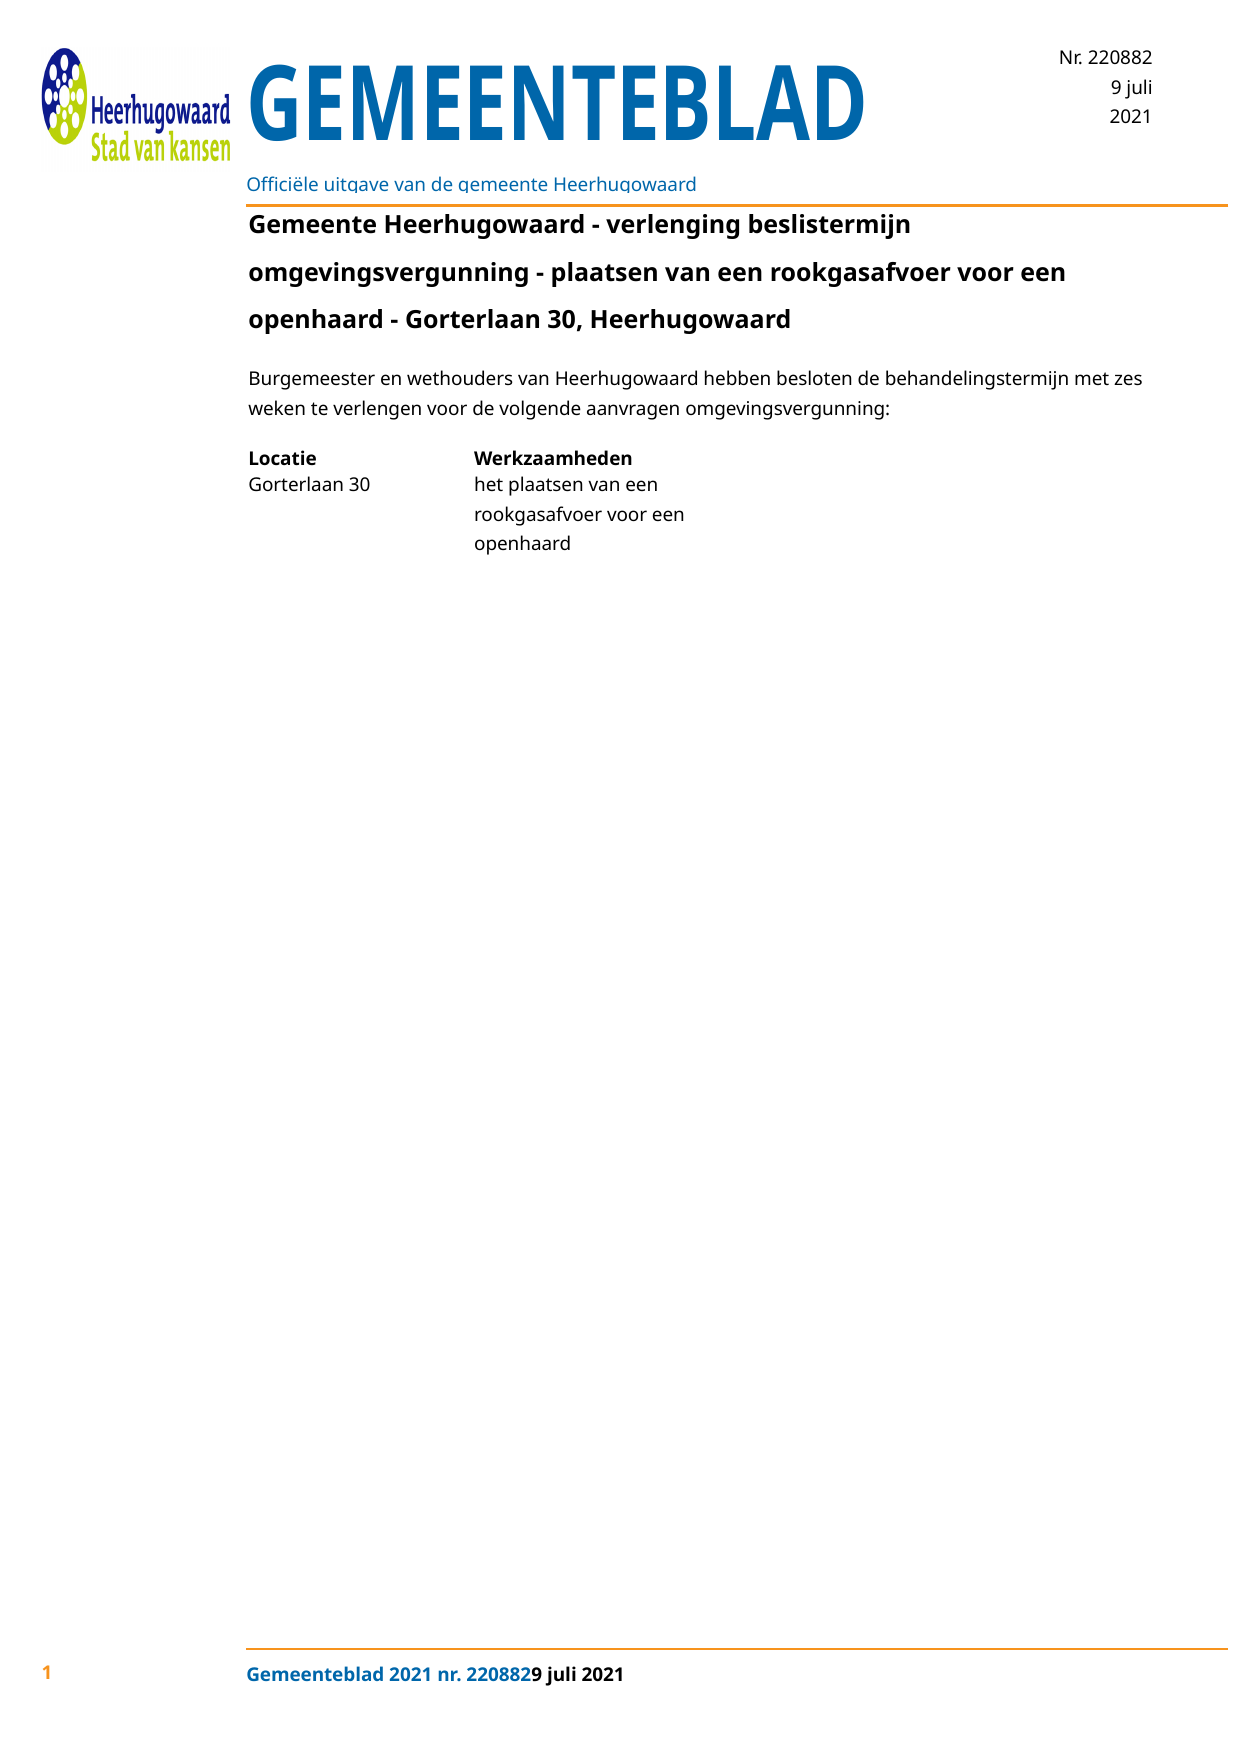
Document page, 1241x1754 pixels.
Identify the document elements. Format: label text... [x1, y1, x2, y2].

table_header Locatie [248, 446, 474, 471]
text Gemeente Heerhugowaard - verlenging beslistermijn omgevingsvergunning - plaatsen van een rookgasafvoer voor een openhaard - Gorterlaan 30, Heerhugowaard [248, 207, 1152, 336]
text Burgemeester en wethouders van Heerhugowaard hebben besloten de behandelingstermijn met zes weken te verlengen voor de volgende aanvragen omgevingsvergunning: [248, 366, 1152, 421]
picture [41, 47, 231, 172]
table_cell Gorterlaan 30 [248, 471, 474, 556]
table_header Werkzaamheden [474, 446, 700, 471]
table_cell het plaatsen van een rookgasafvoer voor een openhaard [474, 471, 700, 556]
